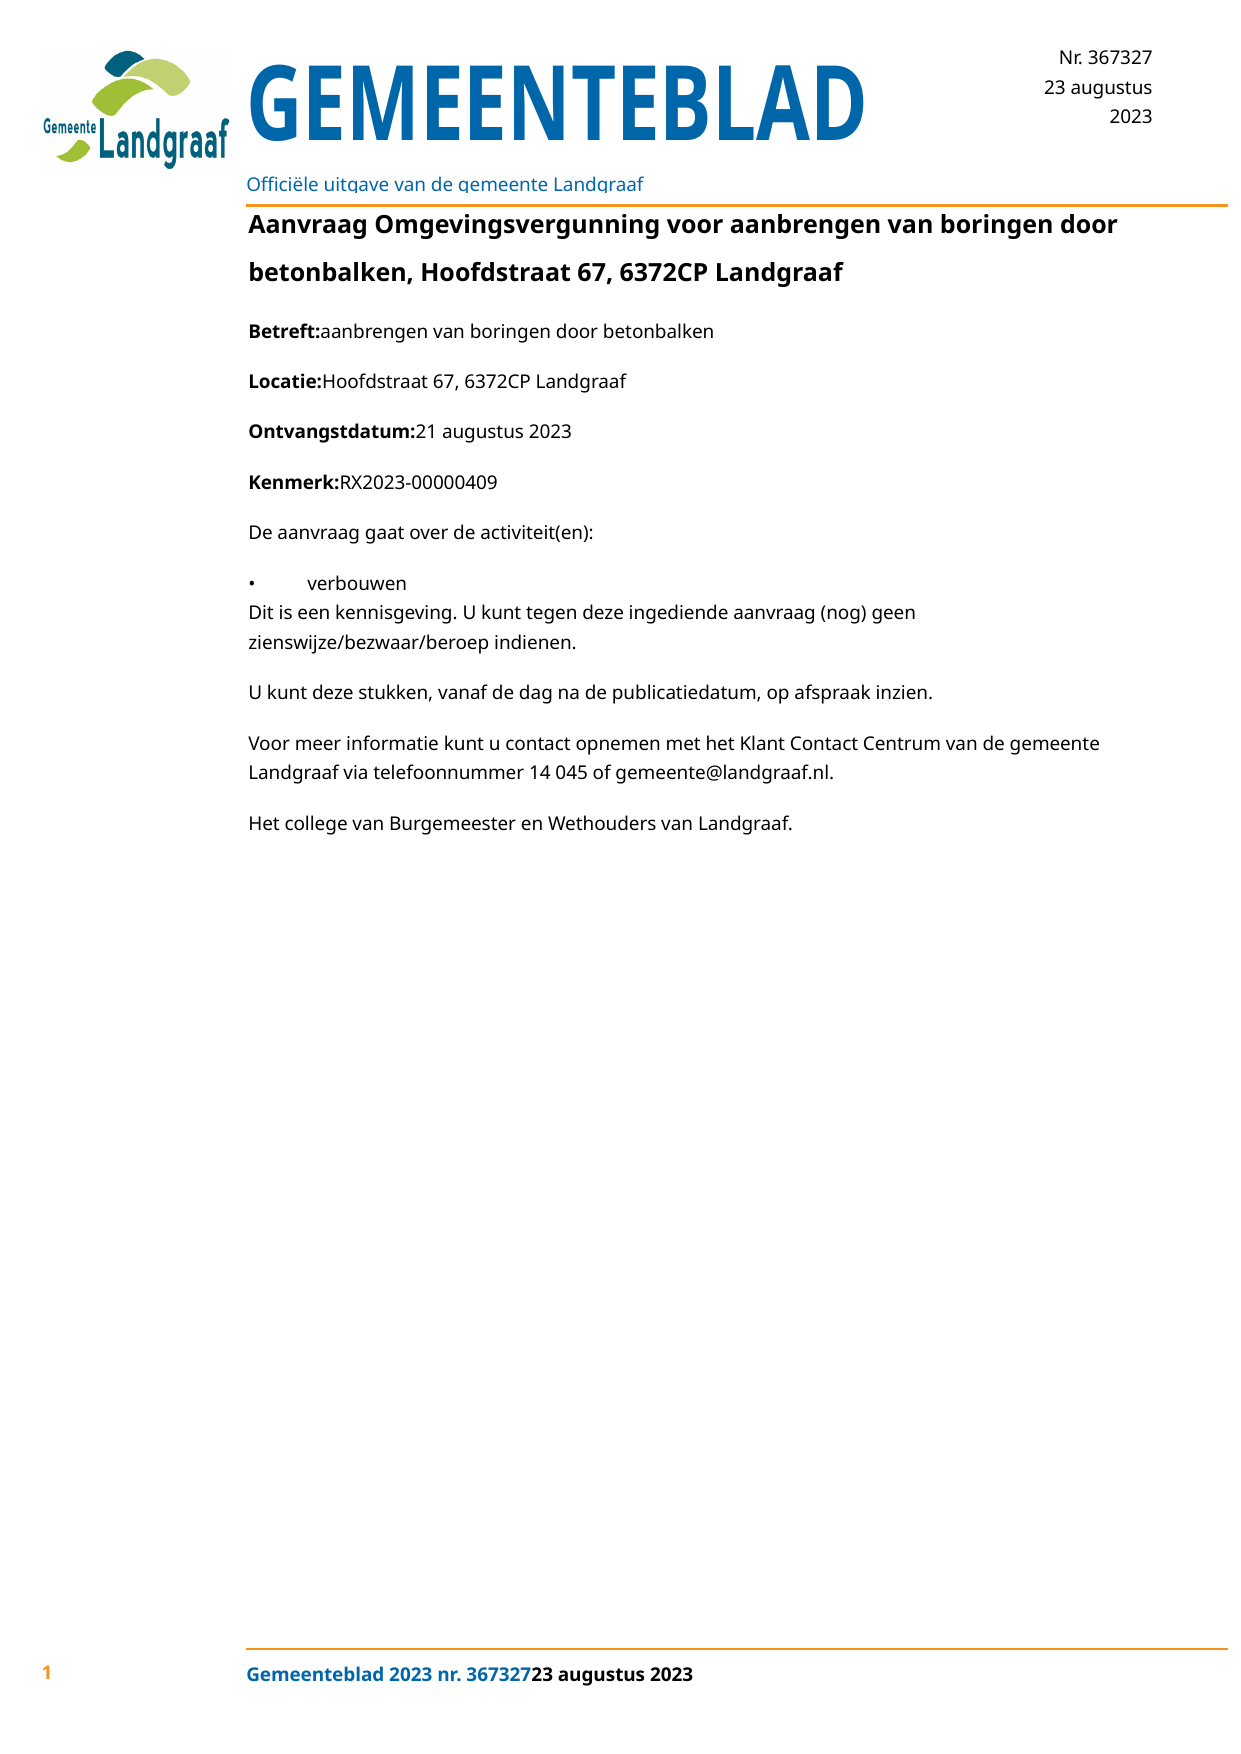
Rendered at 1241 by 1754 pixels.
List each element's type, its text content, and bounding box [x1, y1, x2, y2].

picture [41, 47, 231, 172]
text Dit is een kennisgeving. U kunt tegen deze ingediende aanvraag (nog) geen zienswijze/bezwaar/beroep indienen. [248, 599, 1152, 655]
text Aanvraag Omgevingsvergunning voor aanbrengen van boringen door betonbalken, Hoofdstraat 67, 6372CP Landgraaf [248, 207, 1152, 288]
text Kenmerk:RX2023-00000409 [248, 469, 1152, 495]
list verbouwen [248, 570, 1152, 596]
text Betreft:aanbrengen van boringen door betonbalken [248, 318, 1152, 344]
text Locatie:Hoofdstraat 67, 6372CP Landgraaf [248, 368, 1152, 394]
text Ontvangstdatum:21 augustus 2023 [248, 419, 1152, 444]
text U kunt deze stukken, vanaf de dag na de publicatiedatum, op afspraak inzien. [248, 679, 1152, 705]
text Het college van Burgemeester en Wethouders van Landgraaf. [248, 810, 1152, 836]
text De aanvraag gaat over de activiteit(en): [248, 519, 1152, 545]
text Voor meer informatie kunt u contact opnemen met het Klant Contact Centrum van de gemeente Landgraaf via telefoonnummer 14 045 of gemeente@landgraaf.nl. [248, 730, 1152, 785]
